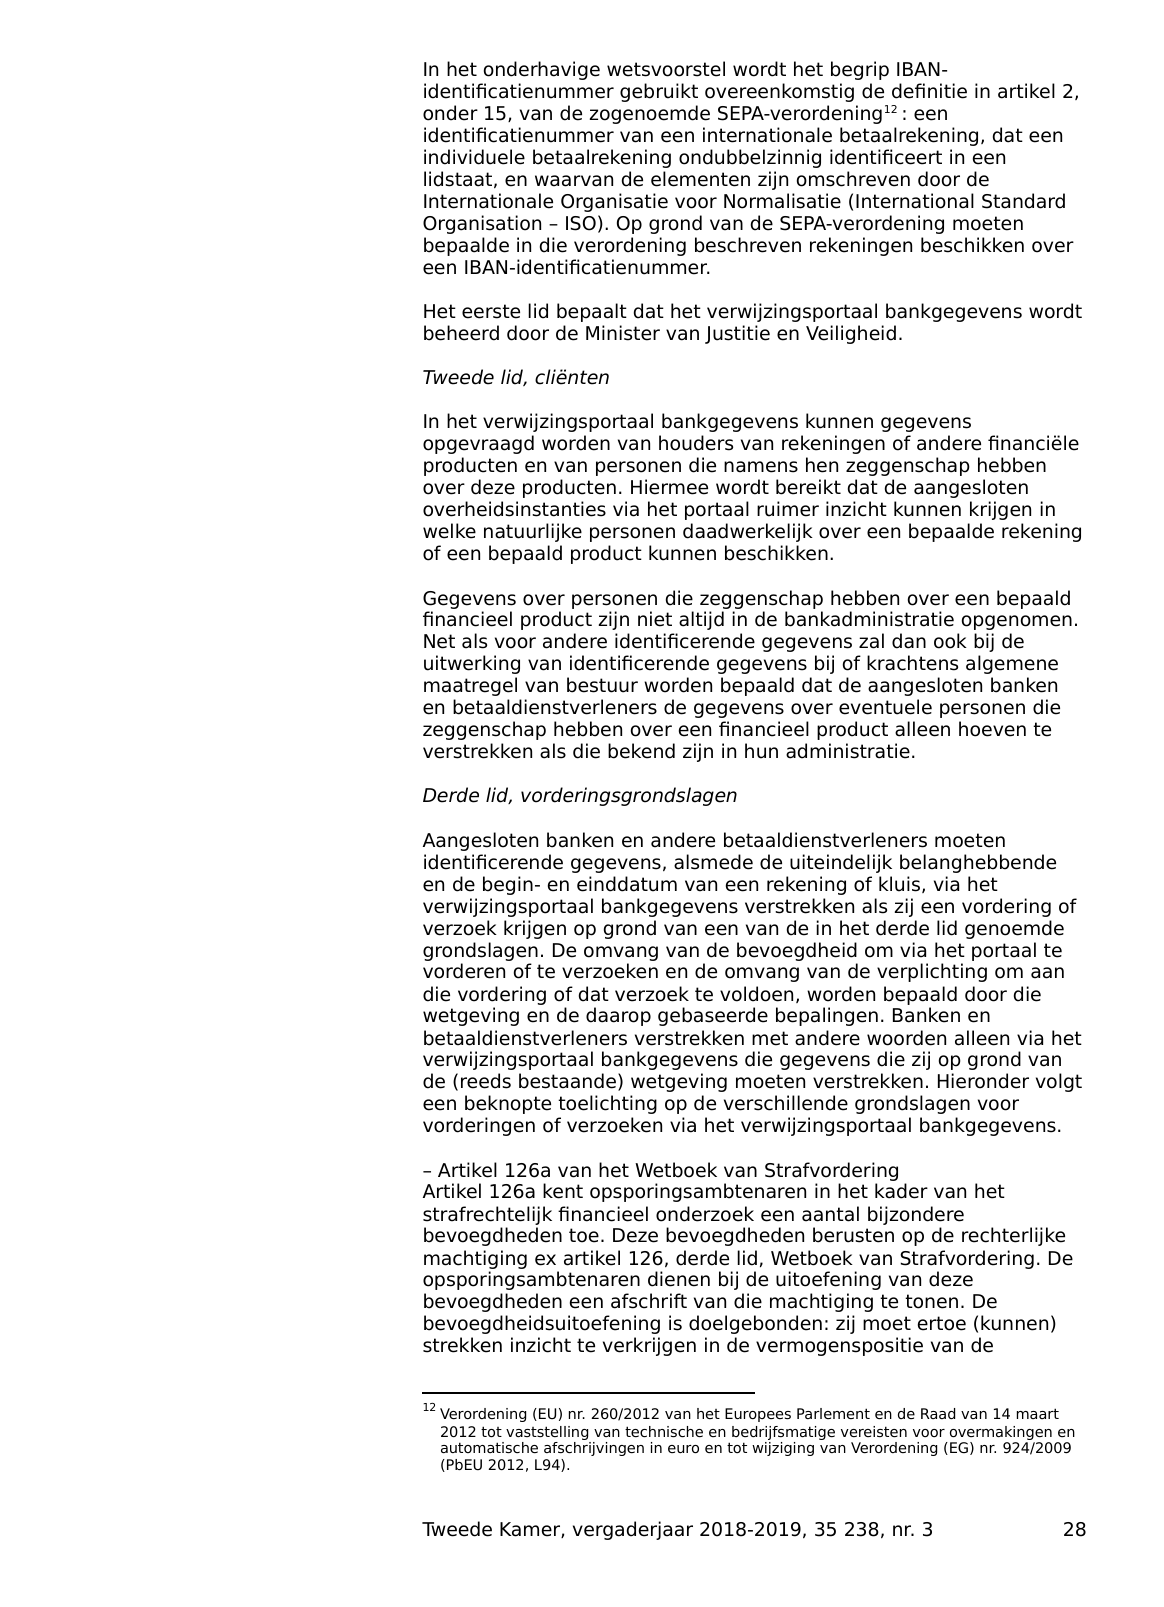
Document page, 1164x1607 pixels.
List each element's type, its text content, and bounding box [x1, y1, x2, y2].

subtitle Derde lid, vorderingsgrondslagen [422, 785, 1087, 807]
text Verordening (EU) nr. 260/2012 van het Europees Parlement en de Raad van 14 maart 2012 tot vaststelling van technische en bedrijfsmatige vereisten voor overmakingen en automatische afschrijvingen in euro en tot wijziging van Verordening (EG) nr. 924/2009 (PbEU 2012, L94). [422, 1402, 1087, 1474]
text In het verwijzingsportaal bankgegevens kunnen gegevens opgevraagd worden van houders van rekeningen of andere financiële producten en van personen die namens hen zeggenschap hebben over deze producten. Hiermee wordt bereikt dat de aangesloten overheidsinstanties via het portaal ruimer inzicht kunnen krijgen in welke natuurlijke personen daadwerkelijk over een bepaalde rekening of een bepaald product kunnen beschikken. [422, 411, 1087, 565]
text Gegevens over personen die zeggenschap hebben over een bepaald financieel product zijn niet altijd in de bankadministratie opgenomen. Net als voor andere identificerende gegevens zal dan ook bij de uitwerking van identificerende gegevens bij of krachtens algemene maatregel van bestuur worden bepaald dat de aangesloten banken en betaaldienstverleners de gegevens over eventuele personen die zeggenschap hebben over een financieel product alleen hoeven te verstrekken als die bekend zijn in hun administratie. [422, 587, 1087, 763]
text Artikel 126a kent opsporingsambtenaren in het kader van het strafrechtelijk financieel onderzoek een aantal bijzondere bevoegdheden toe. Deze bevoegdheden berusten op de rechterlijke machtiging ex artikel 126, derde lid, Wetboek van Strafvordering. De opsporingsambtenaren dienen bij de uitoefening van deze bevoegdheden een afschrift van die machtiging te tonen. De bevoegdheidsuitoefening is doelgebonden: zij moet ertoe (kunnen) strekken inzicht te verkrijgen in de vermogenspositie van de [422, 1181, 1087, 1357]
text – Artikel 126a van het Wetboek van Strafvordering [422, 1159, 1087, 1181]
subtitle Tweede lid, cliënten [422, 367, 1087, 389]
text Het eerste lid bepaalt dat het verwijzingsportaal bankgegevens wordt beheerd door de Minister van Justitie en Veiligheid. [422, 301, 1087, 345]
text In het onderhavige wetsvoorstel wordt het begrip IBAN-identificatienummer gebruikt overeenkomstig de definitie in artikel 2, onder 15, van de zogenoemde SEPA-verordening: een identificatienummer van een internationale betaalrekening, dat een individuele betaalrekening ondubbelzinnig identificeert in een lidstaat, en waarvan de elementen zijn omschreven door de Internationale Organisatie voor Normalisatie (International Standard Organisation – ISO). Op grond van de SEPA-verordening moeten bepaalde in die verordening beschreven rekeningen beschikken over een IBAN-identificatienummer. [422, 59, 1087, 279]
text Aangesloten banken en andere betaaldienstverleners moeten identificerende gegevens, alsmede de uiteindelijk belanghebbende en de begin- en einddatum van een rekening of kluis, via het verwijzingsportaal bankgegevens verstrekken als zij een vordering of verzoek krijgen op grond van een van de in het derde lid genoemde grondslagen. De omvang van de bevoegdheid om via het portaal te vorderen of te verzoeken en de omvang van de verplichting om aan die vordering of dat verzoek te voldoen, worden bepaald door die wetgeving en de daarop gebaseerde bepalingen. Banken en betaaldienstverleners verstrekken met andere woorden alleen via het verwijzingsportaal bankgegevens die gegevens die zij op grond van de (reeds bestaande) wetgeving moeten verstrekken. Hieronder volgt een beknopte toelichting op de verschillende grondslagen voor vorderingen of verzoeken via het verwijzingsportaal bankgegevens. [422, 829, 1087, 1137]
